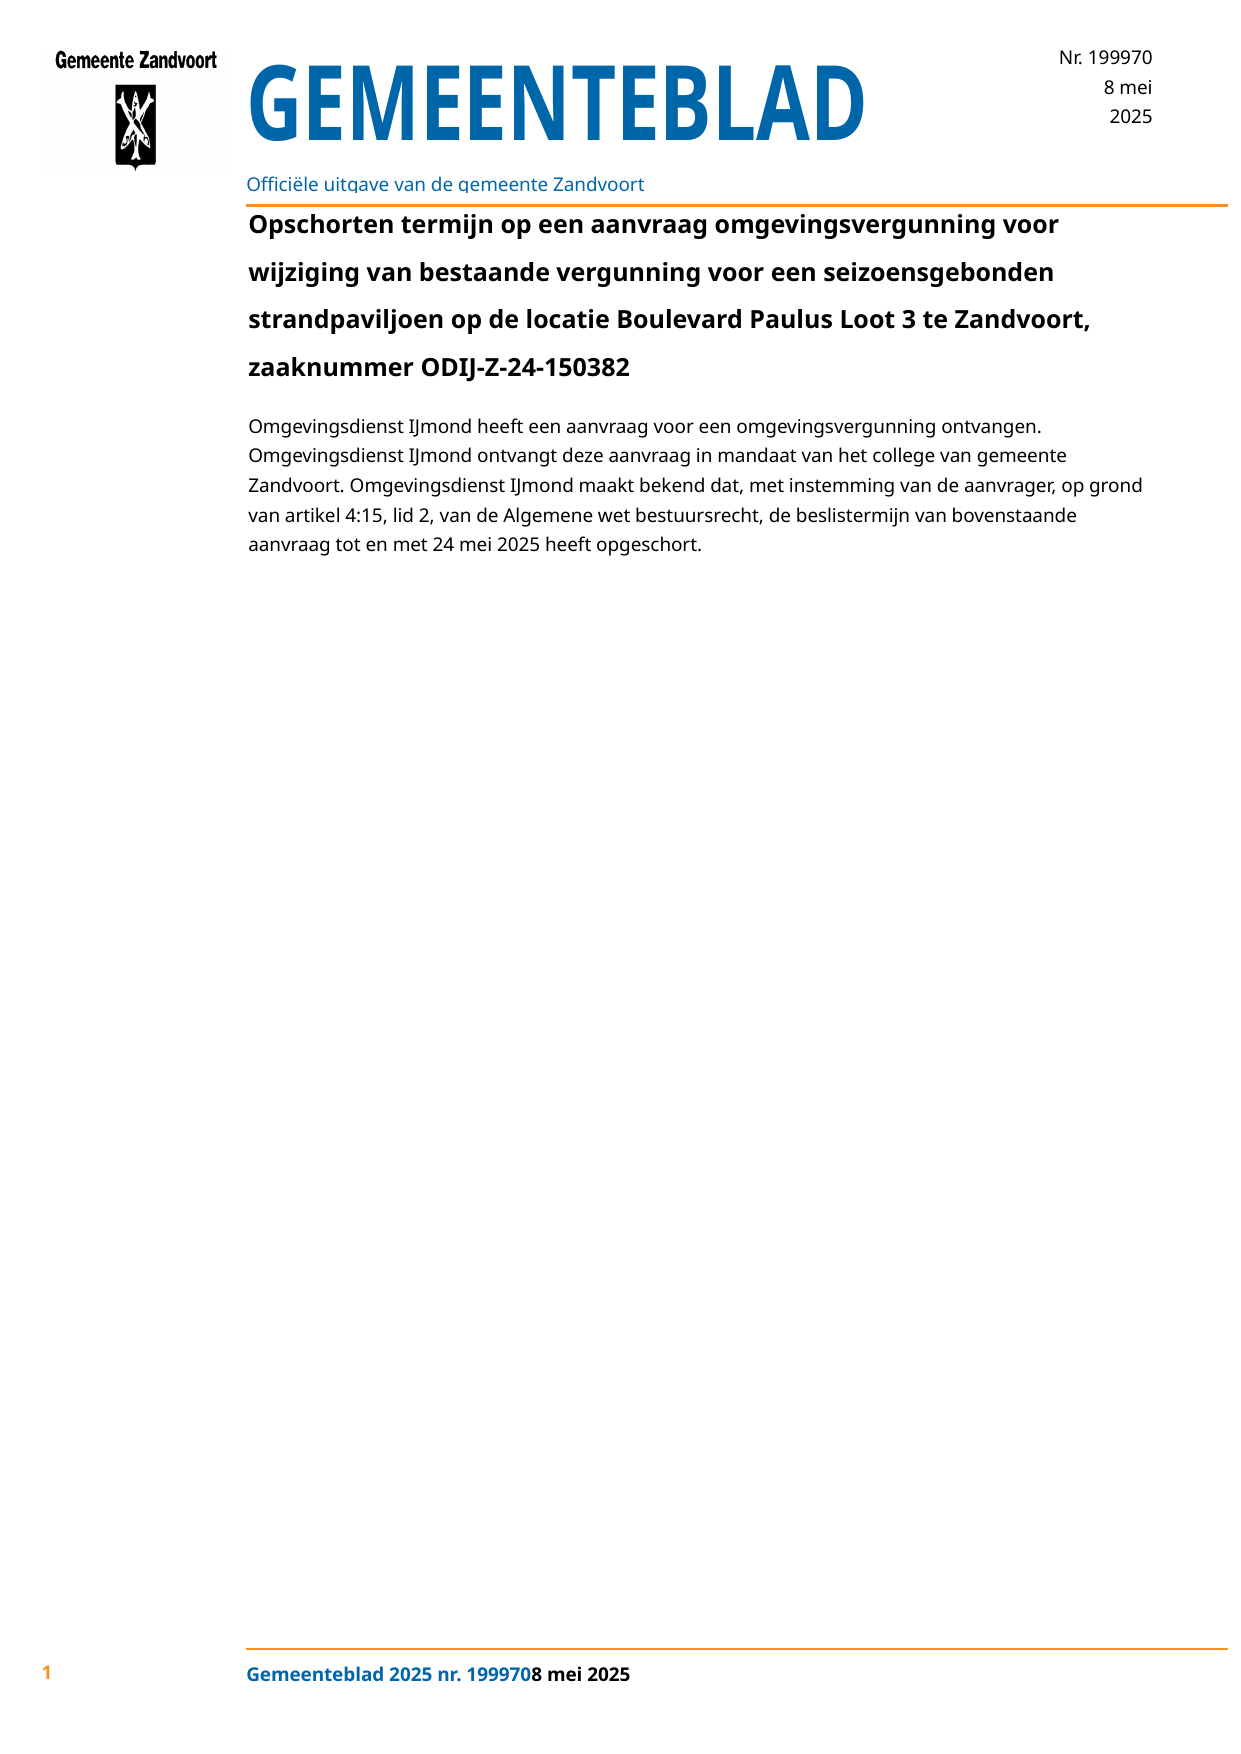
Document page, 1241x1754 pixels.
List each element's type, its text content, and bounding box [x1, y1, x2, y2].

text Omgevingsdienst IJmond heeft een aanvraag voor een omgevingsvergunning ontvangen. Omgevingsdienst IJmond ontvangt deze aanvraag in mandaat van het college van gemeente Zandvoort. Omgevingsdienst IJmond maakt bekend dat, met instemming van de aanvrager, op grond van artikel 4:15, lid 2, van de Algemene wet bestuursrecht, de beslistermijn van bovenstaande aanvraag tot en met 24 mei 2025 heeft opgeschort. [248, 413, 1152, 557]
picture [41, 47, 231, 172]
text Opschorten termijn op een aanvraag omgevingsvergunning voor wijziging van bestaande vergunning voor een seizoensgebonden strandpaviljoen op de locatie Boulevard Paulus Loot 3 te Zandvoort, zaaknummer ODIJ-Z-24-150382 [248, 207, 1152, 384]
